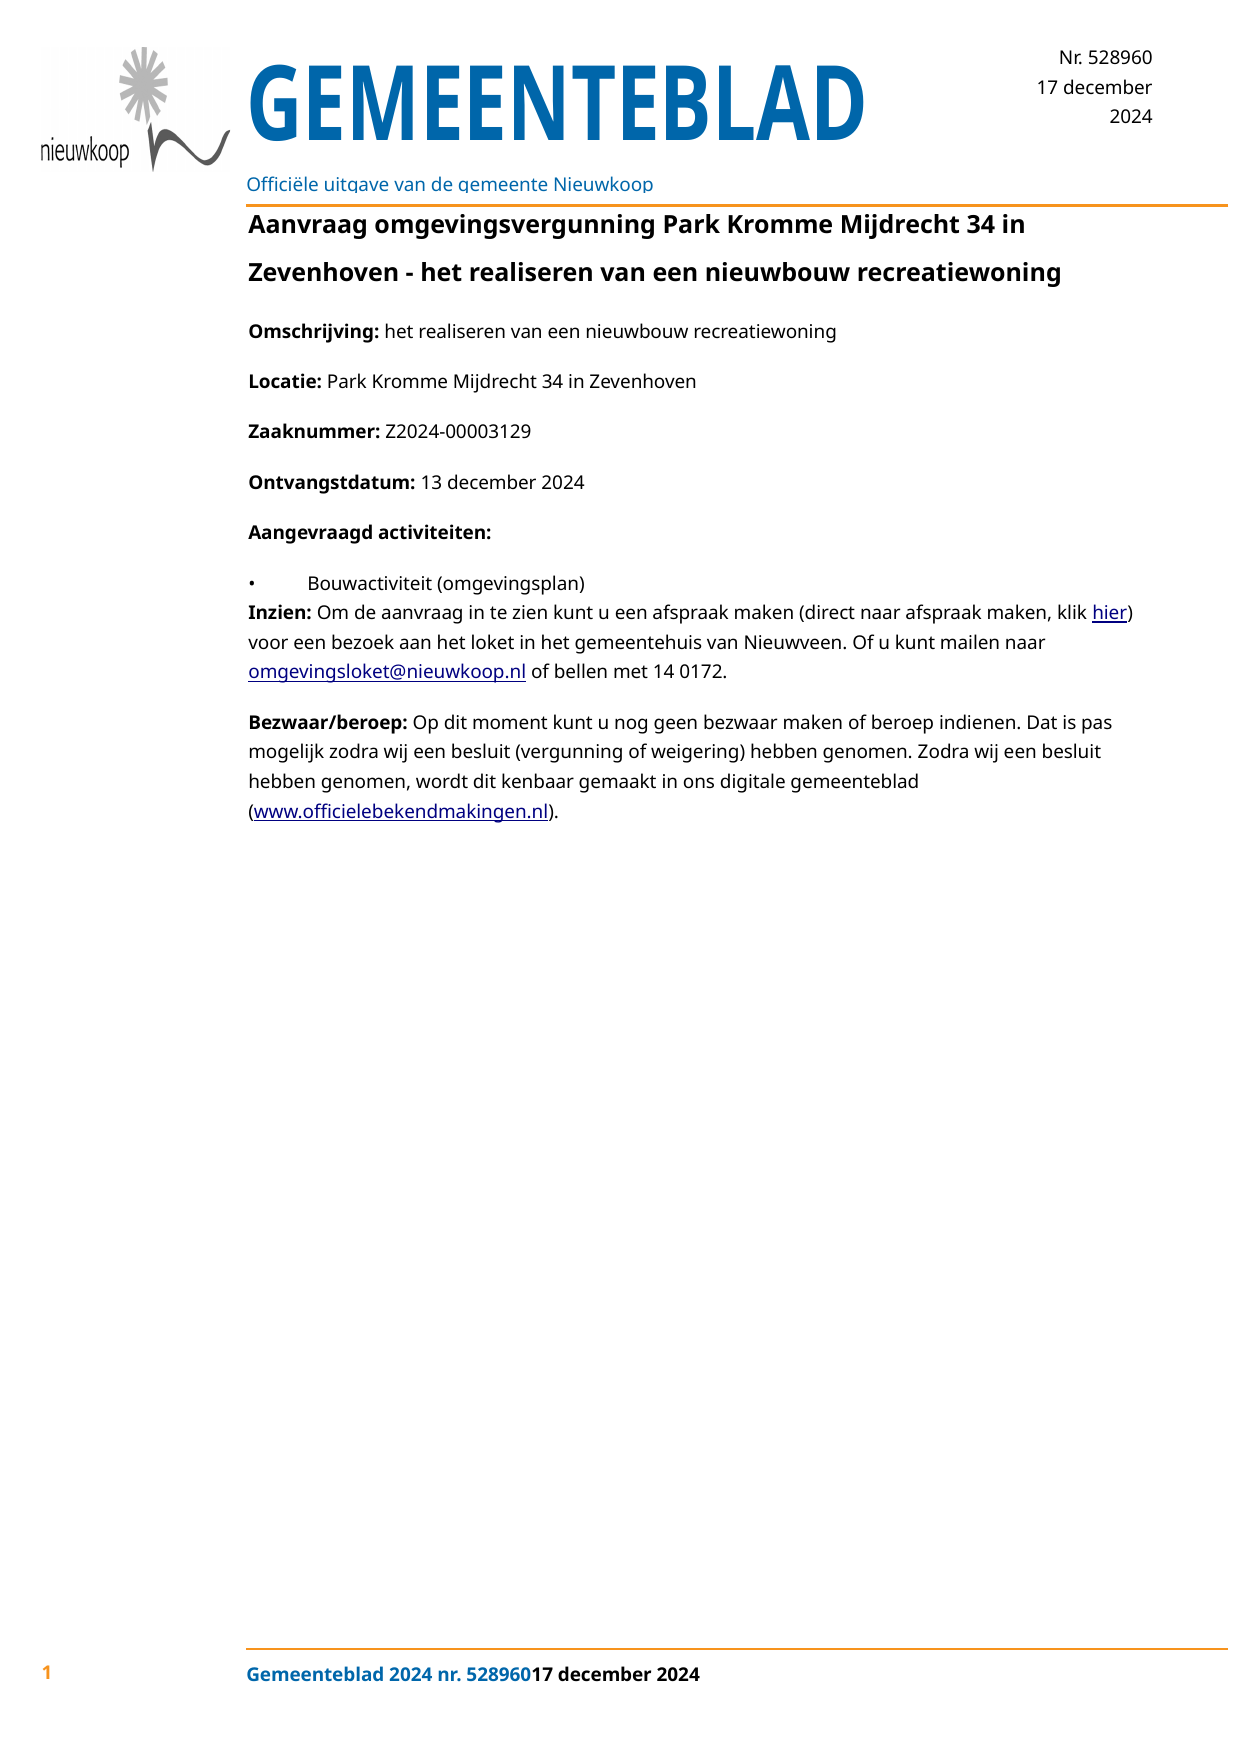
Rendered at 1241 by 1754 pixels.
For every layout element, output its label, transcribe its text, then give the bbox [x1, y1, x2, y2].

text Ontvangstdatum: 13 december 2024 [248, 469, 1152, 495]
text Zaaknummer: Z2024-00003129 [248, 419, 1152, 444]
text Aangevraagd activiteiten: [248, 519, 1152, 545]
picture [41, 47, 231, 172]
text Inzien: Om de aanvraag in te zien kunt u een afspraak maken (direct naar afspraak maken, klik hier) voor een bezoek aan het loket in het gemeentehuis van Nieuwveen. Of u kunt mailen naar omgevingsloket@nieuwkoop.nl of bellen met 14 0172. [248, 599, 1152, 684]
text Aanvraag omgevingsvergunning Park Kromme Mijdrecht 34 in Zevenhoven - het realiseren van een nieuwbouw recreatiewoning [248, 207, 1152, 288]
text Locatie: Park Kromme Mijdrecht 34 in Zevenhoven [248, 368, 1152, 394]
text Bezwaar/beroep: Op dit moment kunt u nog geen bezwaar maken of beroep indienen. Dat is pas mogelijk zodra wij een besluit (vergunning of weigering) hebben genomen. Zodra wij een besluit hebben genomen, wordt dit kenbaar gemaakt in ons digitale gemeenteblad (www.officielebekendmakingen.nl). [248, 709, 1152, 824]
list Bouwactiviteit (omgevingsplan) [248, 570, 1152, 596]
text Omschrijving: het realiseren van een nieuwbouw recreatiewoning [248, 318, 1152, 344]
